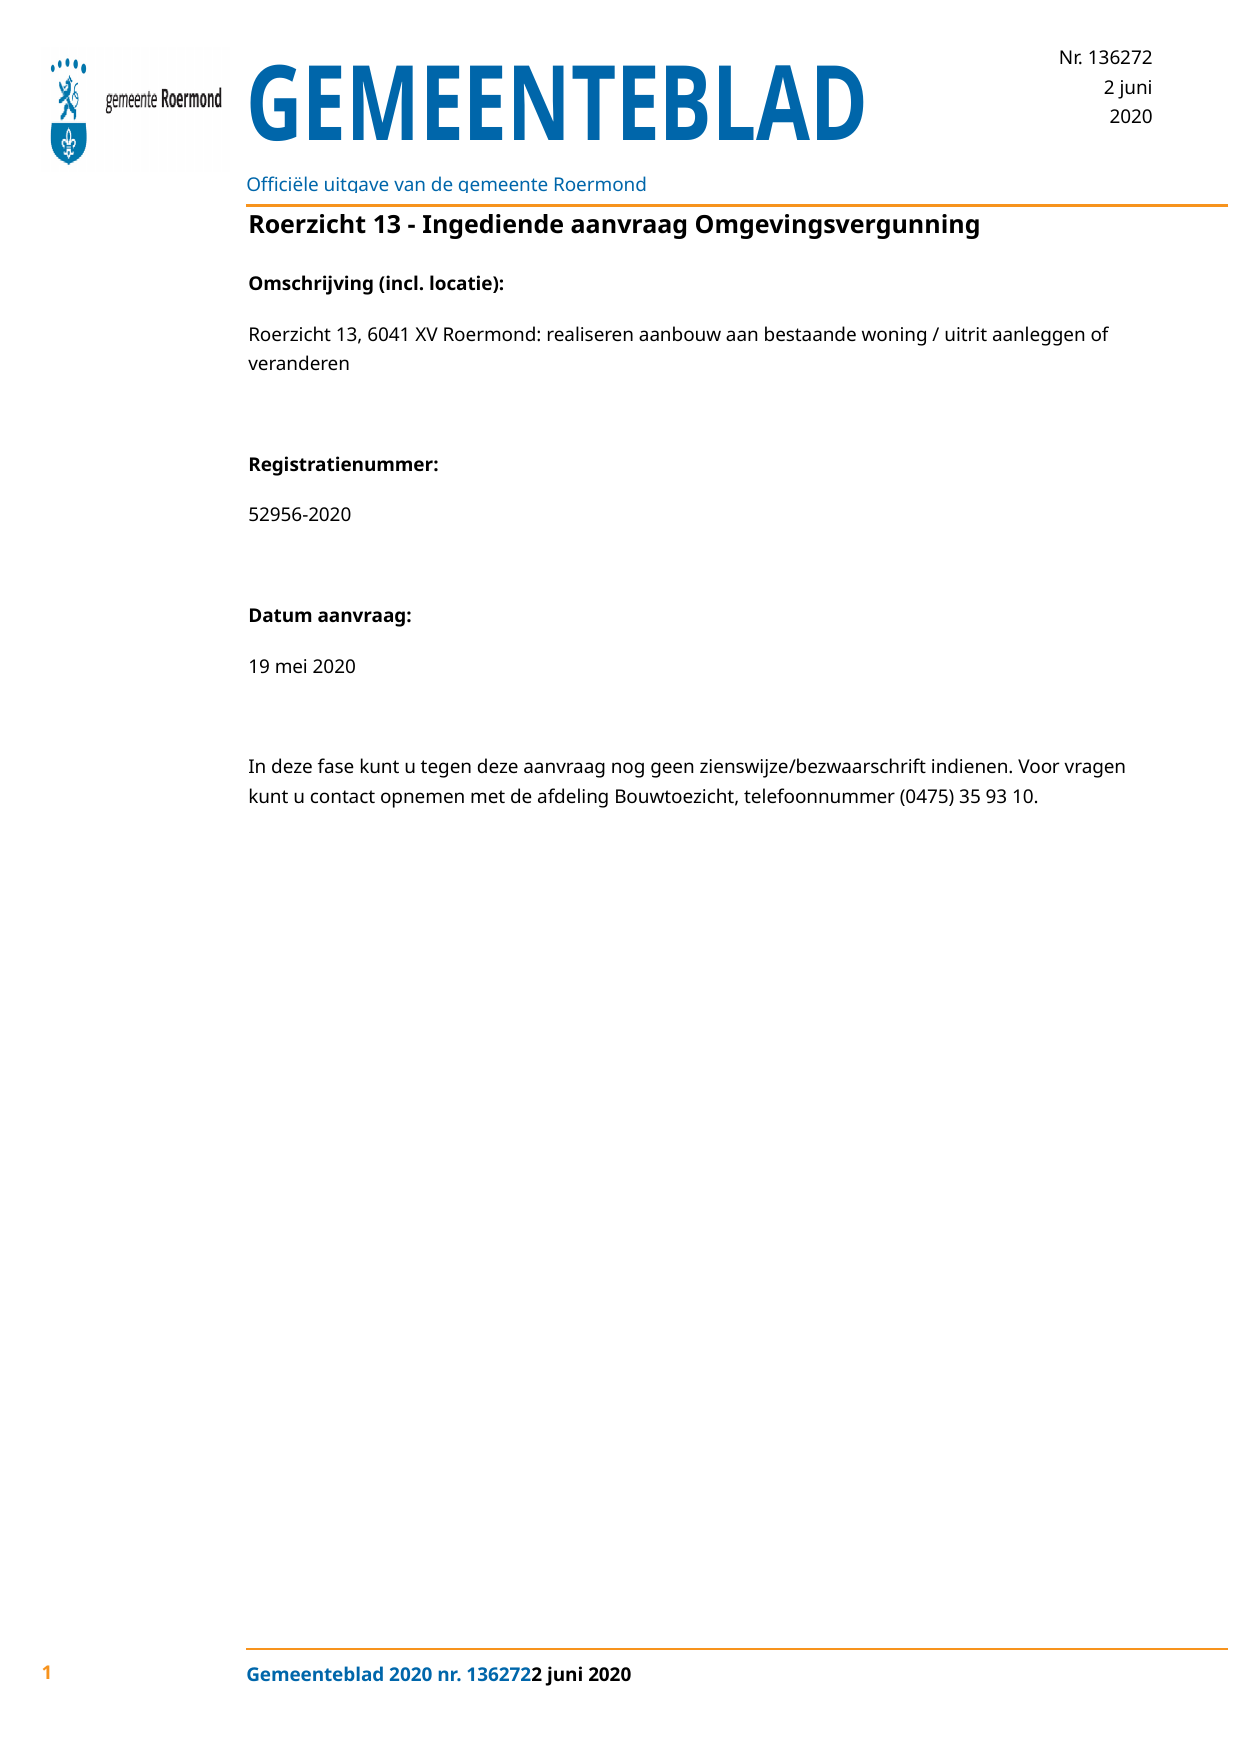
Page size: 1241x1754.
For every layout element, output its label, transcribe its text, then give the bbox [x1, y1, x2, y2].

text Roerzicht 13, 6041 XV Roermond: realiseren aanbouw aan bestaande woning / uitrit aanleggen of veranderen [248, 321, 1152, 376]
text Roerzicht 13 - Ingediende aanvraag Omgevingsvergunning [248, 207, 1152, 241]
text Datum aanvraag: [248, 602, 1152, 628]
text 52956-2020 [248, 502, 1152, 527]
picture [41, 47, 231, 172]
text 19 mei 2020 [248, 653, 1152, 678]
text Omschrijving (incl. locatie): [248, 270, 1152, 296]
text Registratienummer: [248, 451, 1152, 477]
text In deze fase kunt u tegen deze aanvraag nog geen zienswijze/bezwaarschrift indienen. Voor vragen kunt u contact opnemen met de afdeling Bouwtoezicht, telefoonnummer (0475) 35 93 10. [248, 754, 1152, 809]
